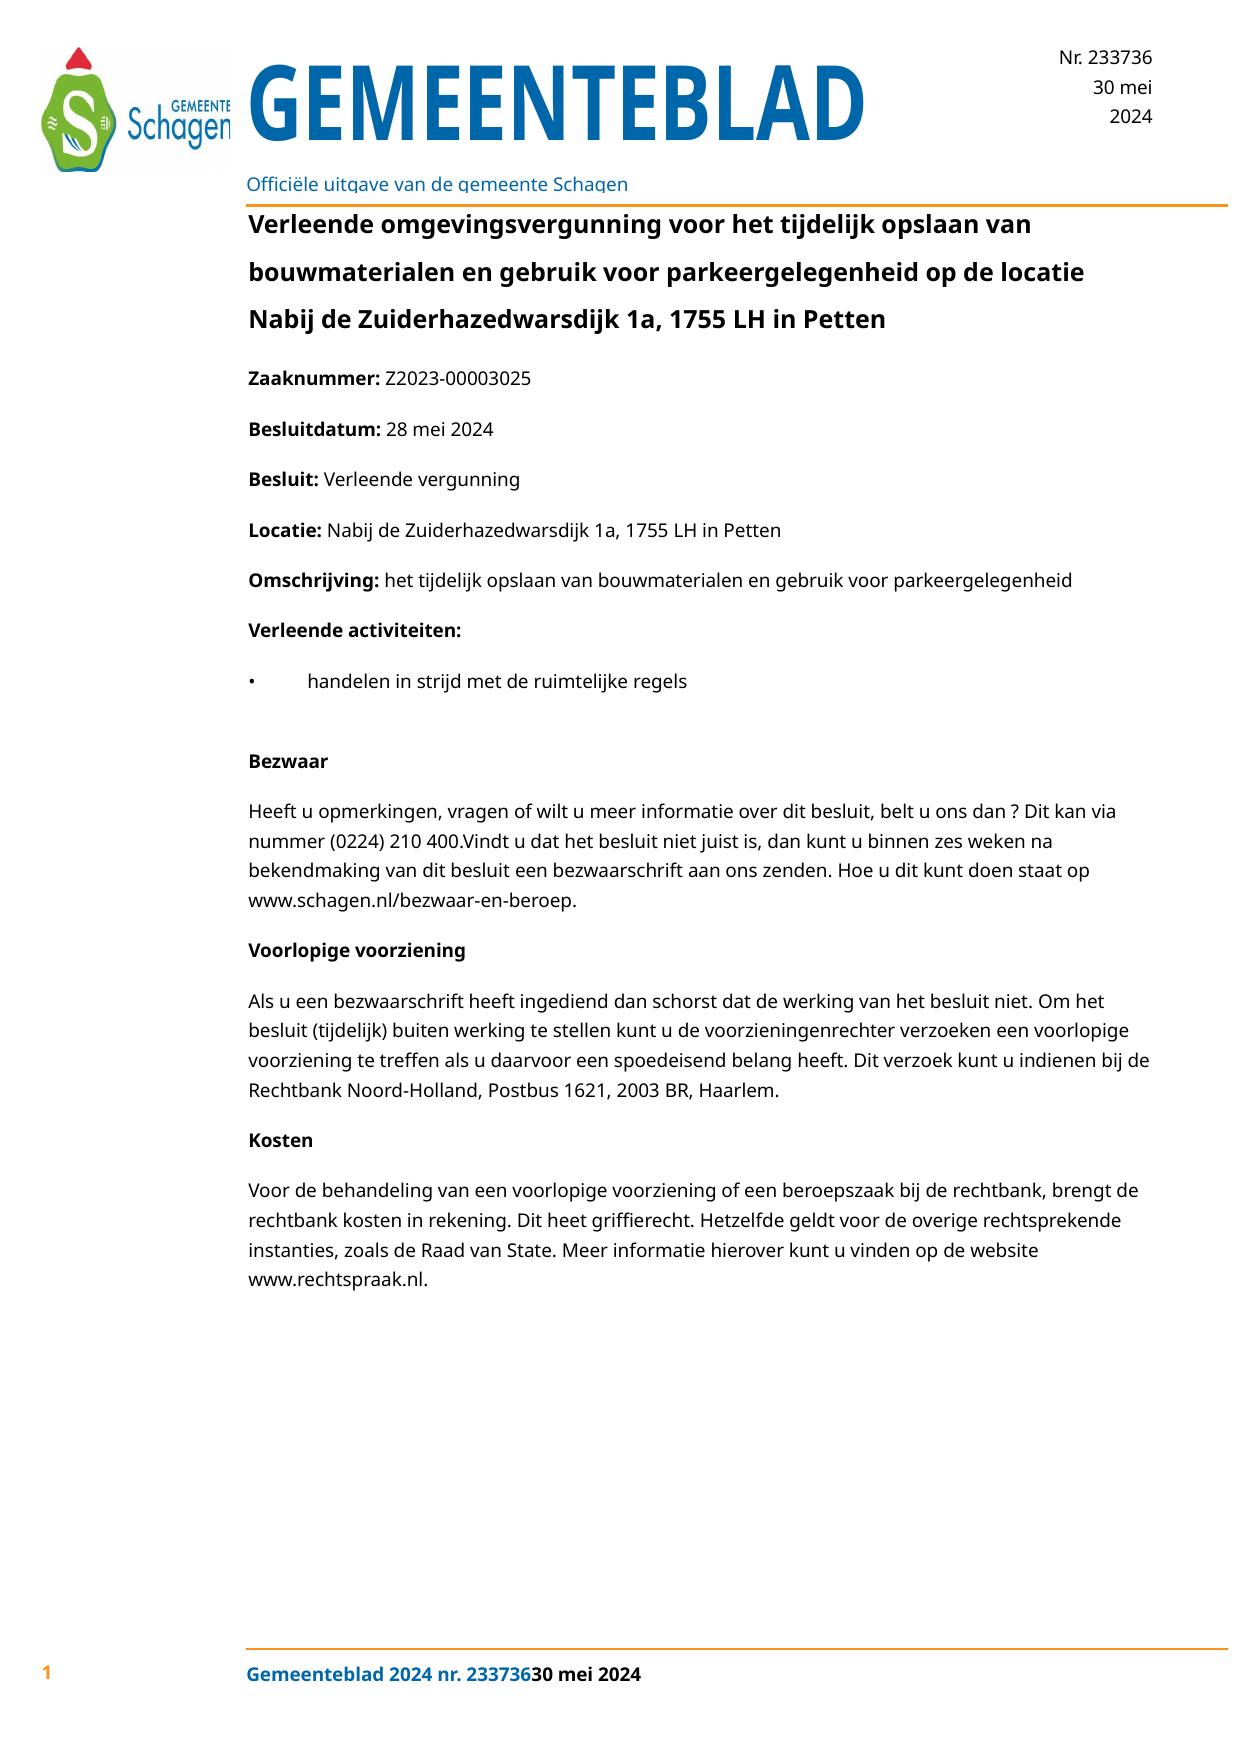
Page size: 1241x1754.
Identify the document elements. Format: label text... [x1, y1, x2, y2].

text Verleende activiteiten: [248, 618, 1152, 643]
text Bezwaar [248, 748, 1152, 774]
text Zaaknummer: Z2023-00003025 [248, 366, 1152, 391]
text Voorlopige voorziening [248, 938, 1152, 963]
text Besluitdatum: 28 mei 2024 [248, 416, 1152, 442]
text Omschrijving: het tijdelijk opslaan van bouwmaterialen en gebruik voor parkeergelegenheid [248, 567, 1152, 593]
text Locatie: Nabij de Zuiderhazedwarsdijk 1a, 1755 LH in Petten [248, 517, 1152, 542]
text Als u een bezwaarschrift heeft ingediend dan schorst dat de werking van het besluit niet. Om het besluit (tijdelijk) buiten werking te stellen kunt u de voorzieningenrechter verzoeken een voorlopige voorziening te treffen als u daarvoor een spoedeisend belang heeft. Dit verzoek kunt u indienen bij de Rechtbank Noord-Holland, Postbus 1621, 2003 BR, Haarlem. [248, 988, 1152, 1102]
list handelen in strijd met de ruimtelijke regels [248, 668, 1152, 694]
text Voor de behandeling van een voorlopige voorziening of een beroepszaak bij de rechtbank, brengt de rechtbank kosten in rekening. Dit heet griffierecht. Hetzelfde geldt voor de overige rechtsprekende instanties, zoals de Raad van State. Meer informatie hierover kunt u vinden op de website www.rechtspraak.nl. [248, 1178, 1152, 1292]
text Heeft u opmerkingen, vragen of wilt u meer informatie over dit besluit, belt u ons dan ? Dit kan via nummer (0224) 210 400.Vindt u dat het besluit niet juist is, dan kunt u binnen zes weken na bekendmaking van dit besluit een bezwaarschrift aan ons zenden. Hoe u dit kunt doen staat op www.schagen.nl/bezwaar-en-beroep. [248, 798, 1152, 913]
text Verleende omgevingsvergunning voor het tijdelijk opslaan van bouwmaterialen en gebruik voor parkeergelegenheid op de locatie Nabij de Zuiderhazedwarsdijk 1a, 1755 LH in Petten [248, 207, 1152, 336]
text Besluit: Verleende vergunning [248, 466, 1152, 492]
text Kosten [248, 1127, 1152, 1153]
picture [41, 47, 231, 172]
